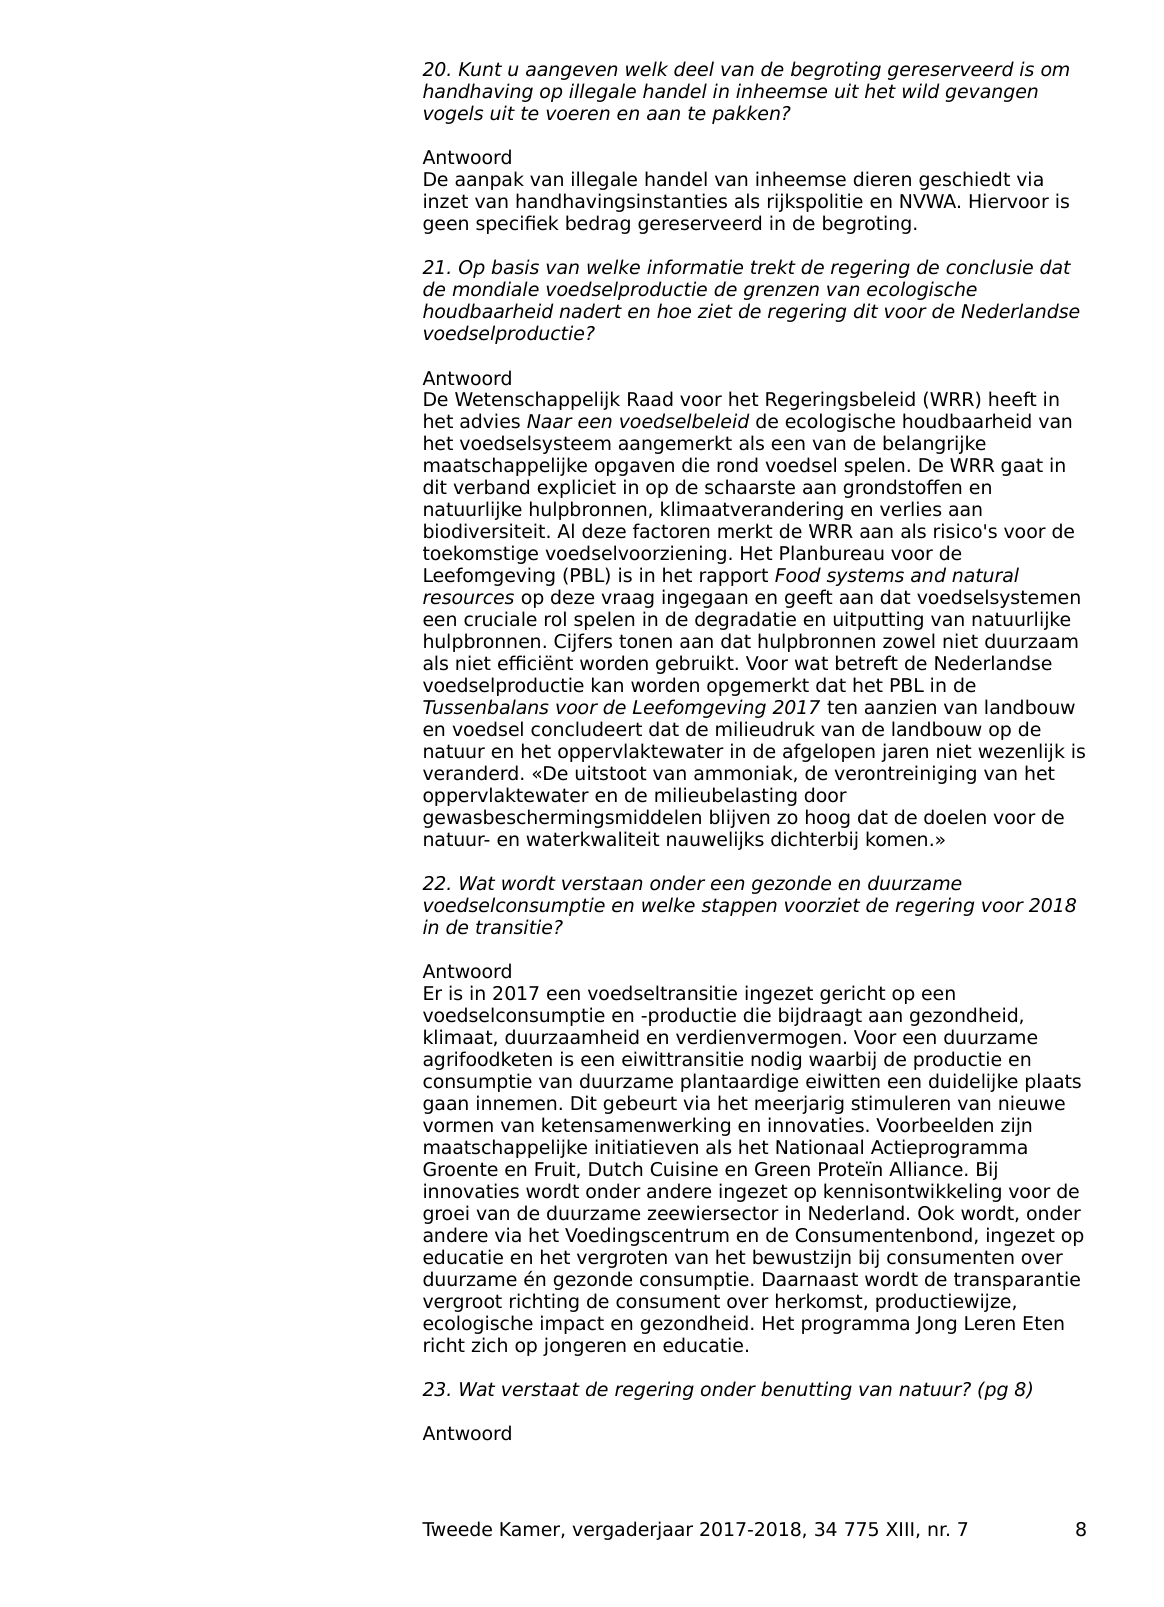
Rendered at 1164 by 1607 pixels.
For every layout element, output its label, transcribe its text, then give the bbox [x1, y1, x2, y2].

text 23. Wat verstaat de regering onder benutting van natuur? (pg 8) [422, 1379, 1087, 1401]
text Er is in 2017 een voedseltransitie ingezet gericht op een voedselconsumptie en -productie die bijdraagt aan gezondheid, klimaat, duurzaamheid en verdienvermogen. Voor een duurzame agrifoodketen is een eiwittransitie nodig waarbij de productie en consumptie van duurzame plantaardige eiwitten een duidelijke plaats gaan innemen. Dit gebeurt via het meerjarig stimuleren van nieuwe vormen van ketensamenwerking en innovaties. Voorbeelden zijn maatschappelijke initiatieven als het Nationaal Actieprogramma Groente en Fruit, Dutch Cuisine en Green Proteïn Alliance. Bij innovaties wordt onder andere ingezet op kennisontwikkeling voor de groei van de duurzame zeewiersector in Nederland. Ook wordt, onder andere via het Voedingscentrum en de Consumentenbond, ingezet op educatie en het vergroten van het bewustzijn bij consumenten over duurzame én gezonde consumptie. Daarnaast wordt de transparantie vergroot richting de consument over herkomst, productiewijze, ecologische impact en gezondheid. Het programma Jong Leren Eten richt zich op jongeren en educatie. [422, 983, 1087, 1357]
text 20. Kunt u aangeven welk deel van de begroting gereserveerd is om handhaving op illegale handel in inheemse uit het wild gevangen vogels uit te voeren en aan te pakken? [422, 59, 1087, 125]
text De Wetenschappelijk Raad voor het Regeringsbeleid (WRR) heeft in het advies Naar een voedselbeleid de ecologische houdbaarheid van het voedselsysteem aangemerkt als een van de belangrijke maatschappelijke opgaven die rond voedsel spelen. De WRR gaat in dit verband expliciet in op de schaarste aan grondstoffen en natuurlijke hulpbronnen, klimaatverandering en verlies aan biodiversiteit. Al deze factoren merkt de WRR aan als risico's voor de toekomstige voedselvoorziening. Het Planbureau voor de Leefomgeving (PBL) is in het rapport Food systems and natural resources op deze vraag ingegaan en geeft aan dat voedselsystemen een cruciale rol spelen in de degradatie en uitputting van natuurlijke hulpbronnen. Cijfers tonen aan dat hulpbronnen zowel niet duurzaam als niet efficiënt worden gebruikt. Voor wat betreft de Nederlandse voedselproductie kan worden opgemerkt dat het PBL in de Tussenbalans voor de Leefomgeving 2017 ten aanzien van landbouw en voedsel concludeert dat de milieudruk van de landbouw op de natuur en het oppervlaktewater in de afgelopen jaren niet wezenlijk is veranderd. «De uitstoot van ammoniak, de verontreiniging van het oppervlaktewater en de milieubelasting door gewasbeschermingsmiddelen blijven zo hoog dat de doelen voor de natuur- en waterkwaliteit nauwelijks dichterbij komen.» [422, 389, 1087, 851]
text Antwoord [422, 961, 1087, 983]
text 21. Op basis van welke informatie trekt de regering de conclusie dat de mondiale voedselproductie de grenzen van ecologische houdbaarheid nadert en hoe ziet de regering dit voor de Nederlandse voedselproductie? [422, 257, 1087, 345]
text Antwoord [422, 367, 1087, 389]
text Antwoord [422, 1423, 1087, 1445]
text 22. Wat wordt verstaan onder een gezonde en duurzame voedselconsumptie en welke stappen voorziet de regering voor 2018 in de transitie? [422, 873, 1087, 939]
text Antwoord [422, 147, 1087, 169]
text De aanpak van illegale handel van inheemse dieren geschiedt via inzet van handhavingsinstanties als rijkspolitie en NVWA. Hiervoor is geen specifiek bedrag gereserveerd in de begroting. [422, 169, 1087, 235]
